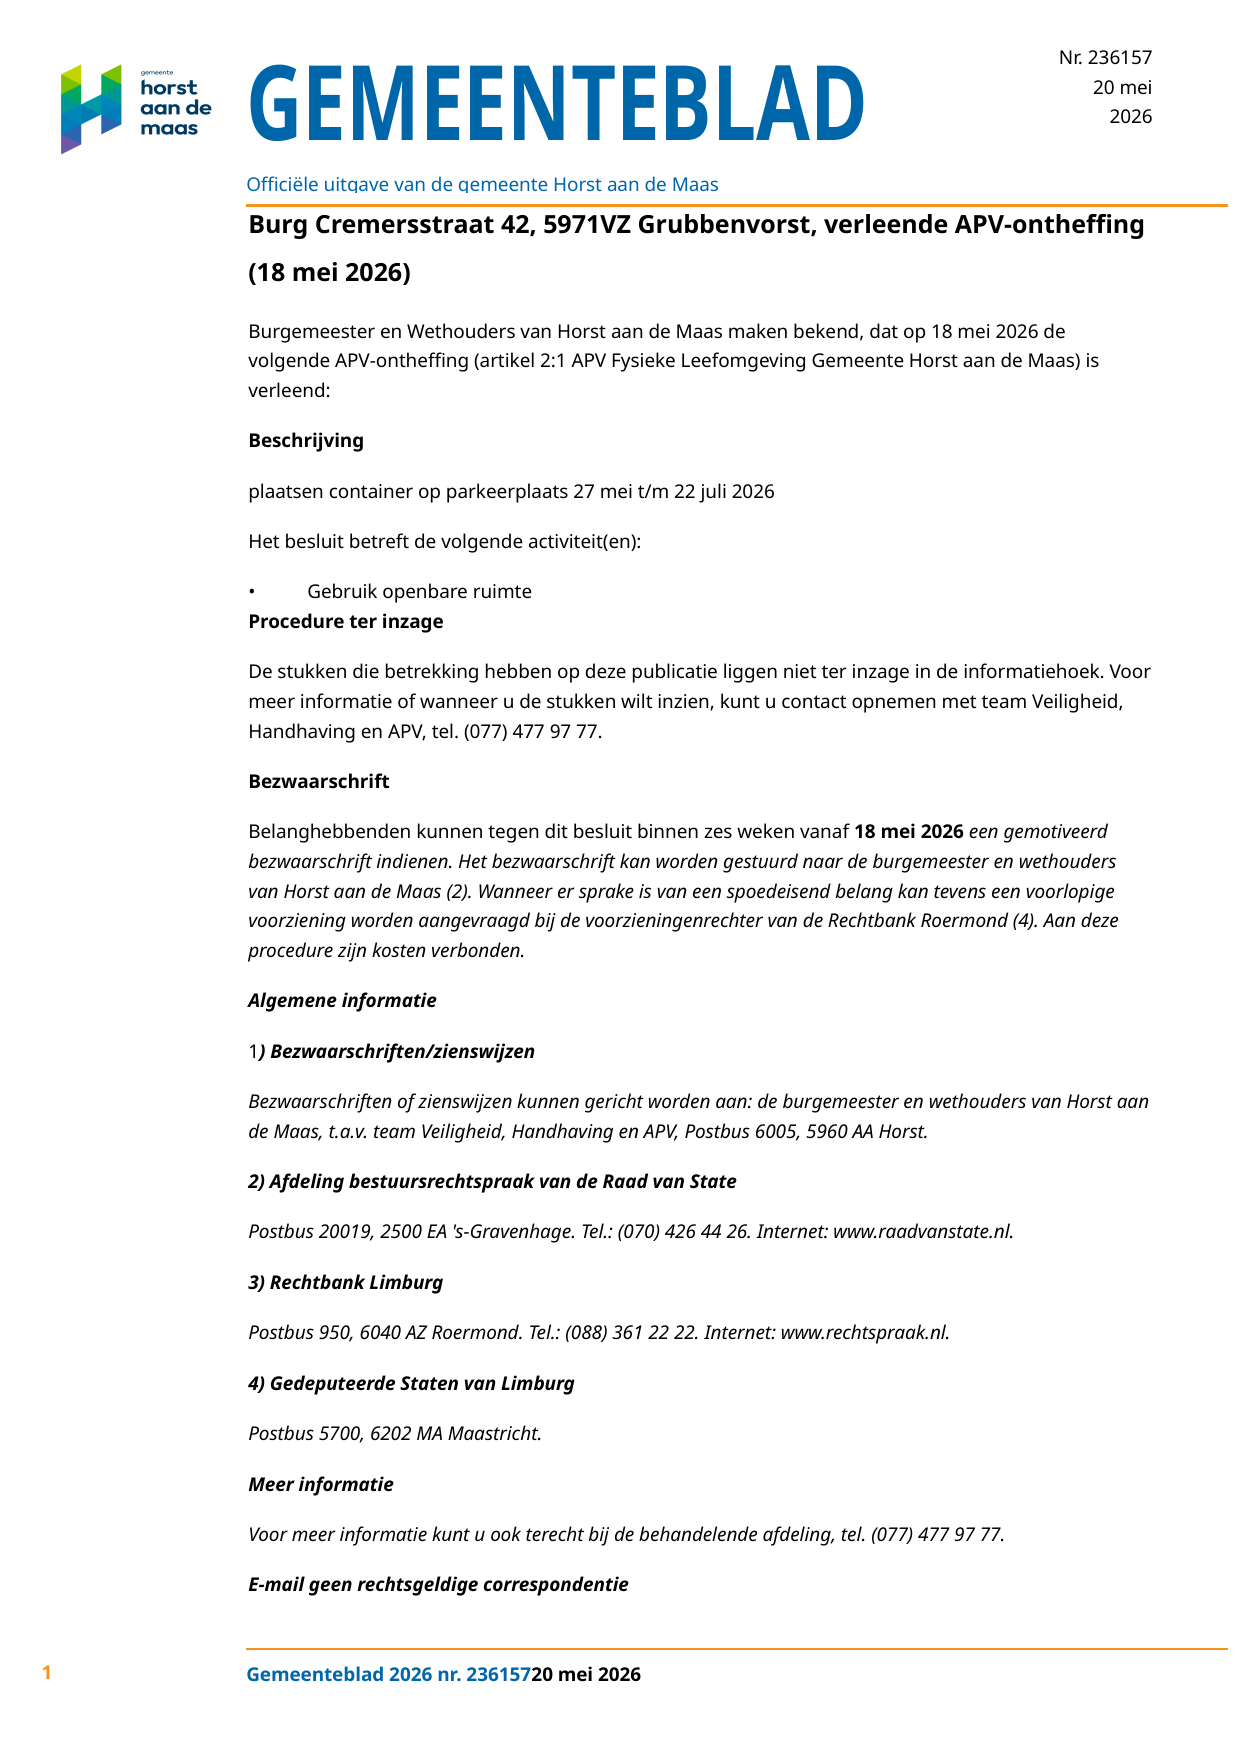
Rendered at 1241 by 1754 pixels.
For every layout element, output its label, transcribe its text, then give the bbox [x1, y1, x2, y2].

text 1) Bezwaarschriften/zienswijzen [248, 1038, 1152, 1064]
text plaatsen container op parkeerplaats 27 mei t/m 22 juli 2026 [248, 478, 1152, 504]
text Het besluit betreft de volgende activiteit(en): [248, 528, 1152, 554]
text Algemene informatie [248, 987, 1152, 1013]
text Meer informatie [248, 1471, 1152, 1497]
text 2) Afdeling bestuursrechtspraak van de Raad van State [248, 1168, 1152, 1194]
text Voor meer informatie kunt u ook terecht bij de behandelende afdeling, tel. (077) 477 97 77. [248, 1521, 1152, 1547]
text Burgemeester en Wethouders van Horst aan de Maas maken bekend, dat op 18 mei 2026 de volgende APV-ontheffing (artikel 2:1 APV Fysieke Leefomgeving Gemeente Horst aan de Maas) is verleend: [248, 318, 1152, 403]
text Postbus 950, 6040 AZ Roermond. Tel.: (088) 361 22 22. Internet: www.rechtspraak.nl. [248, 1319, 1152, 1345]
text Postbus 5700, 6202 MA Maastricht. [248, 1420, 1152, 1446]
text Burg Cremersstraat 42, 5971VZ Grubbenvorst, verleende APV-ontheffing (18 mei 2026) [248, 207, 1152, 288]
text 4) Gedeputeerde Staten van Limburg [248, 1370, 1152, 1396]
text 3) Rechtbank Limburg [248, 1269, 1152, 1295]
text Bezwaarschriften of zienswijzen kunnen gericht worden aan: de burgemeester en wethouders van Horst aan de Maas, t.a.v. team Veiligheid, Handhaving en APV, Postbus 6005, 5960 AA Horst. [248, 1088, 1152, 1144]
text Bezwaarschrift [248, 768, 1152, 794]
picture [41, 47, 231, 172]
text E-mail geen rechtsgeldige correspondentie [248, 1572, 1152, 1597]
list Gebruik openbare ruimte [248, 579, 1152, 604]
text Procedure ter inzage [248, 608, 1152, 634]
text De stukken die betrekking hebben op deze publicatie liggen niet ter inzage in de informatiehoek. Voor meer informatie of wanneer u de stukken wilt inzien, kunt u contact opnemen met team Veiligheid, Handhaving en APV, tel. (077) 477 97 77. [248, 659, 1152, 744]
text Belanghebbenden kunnen tegen dit besluit binnen zes weken vanaf 18 mei 2026 een gemotiveerd bezwaarschrift indienen. Het bezwaarschrift kan worden gestuurd naar de burgemeester en wethouders van Horst aan de Maas (2). Wanneer er sprake is van een spoedeisend belang kan tevens een voorlopige voorziening worden aangevraagd bij de voorzieningenrechter van de Rechtbank Roermond (4). Aan deze procedure zijn kosten verbonden. [248, 819, 1152, 963]
text Postbus 20019, 2500 EA 's-Gravenhage. Tel.: (070) 426 44 26. Internet: www.raadvanstate.nl. [248, 1219, 1152, 1244]
text Beschrijving [248, 427, 1152, 453]
